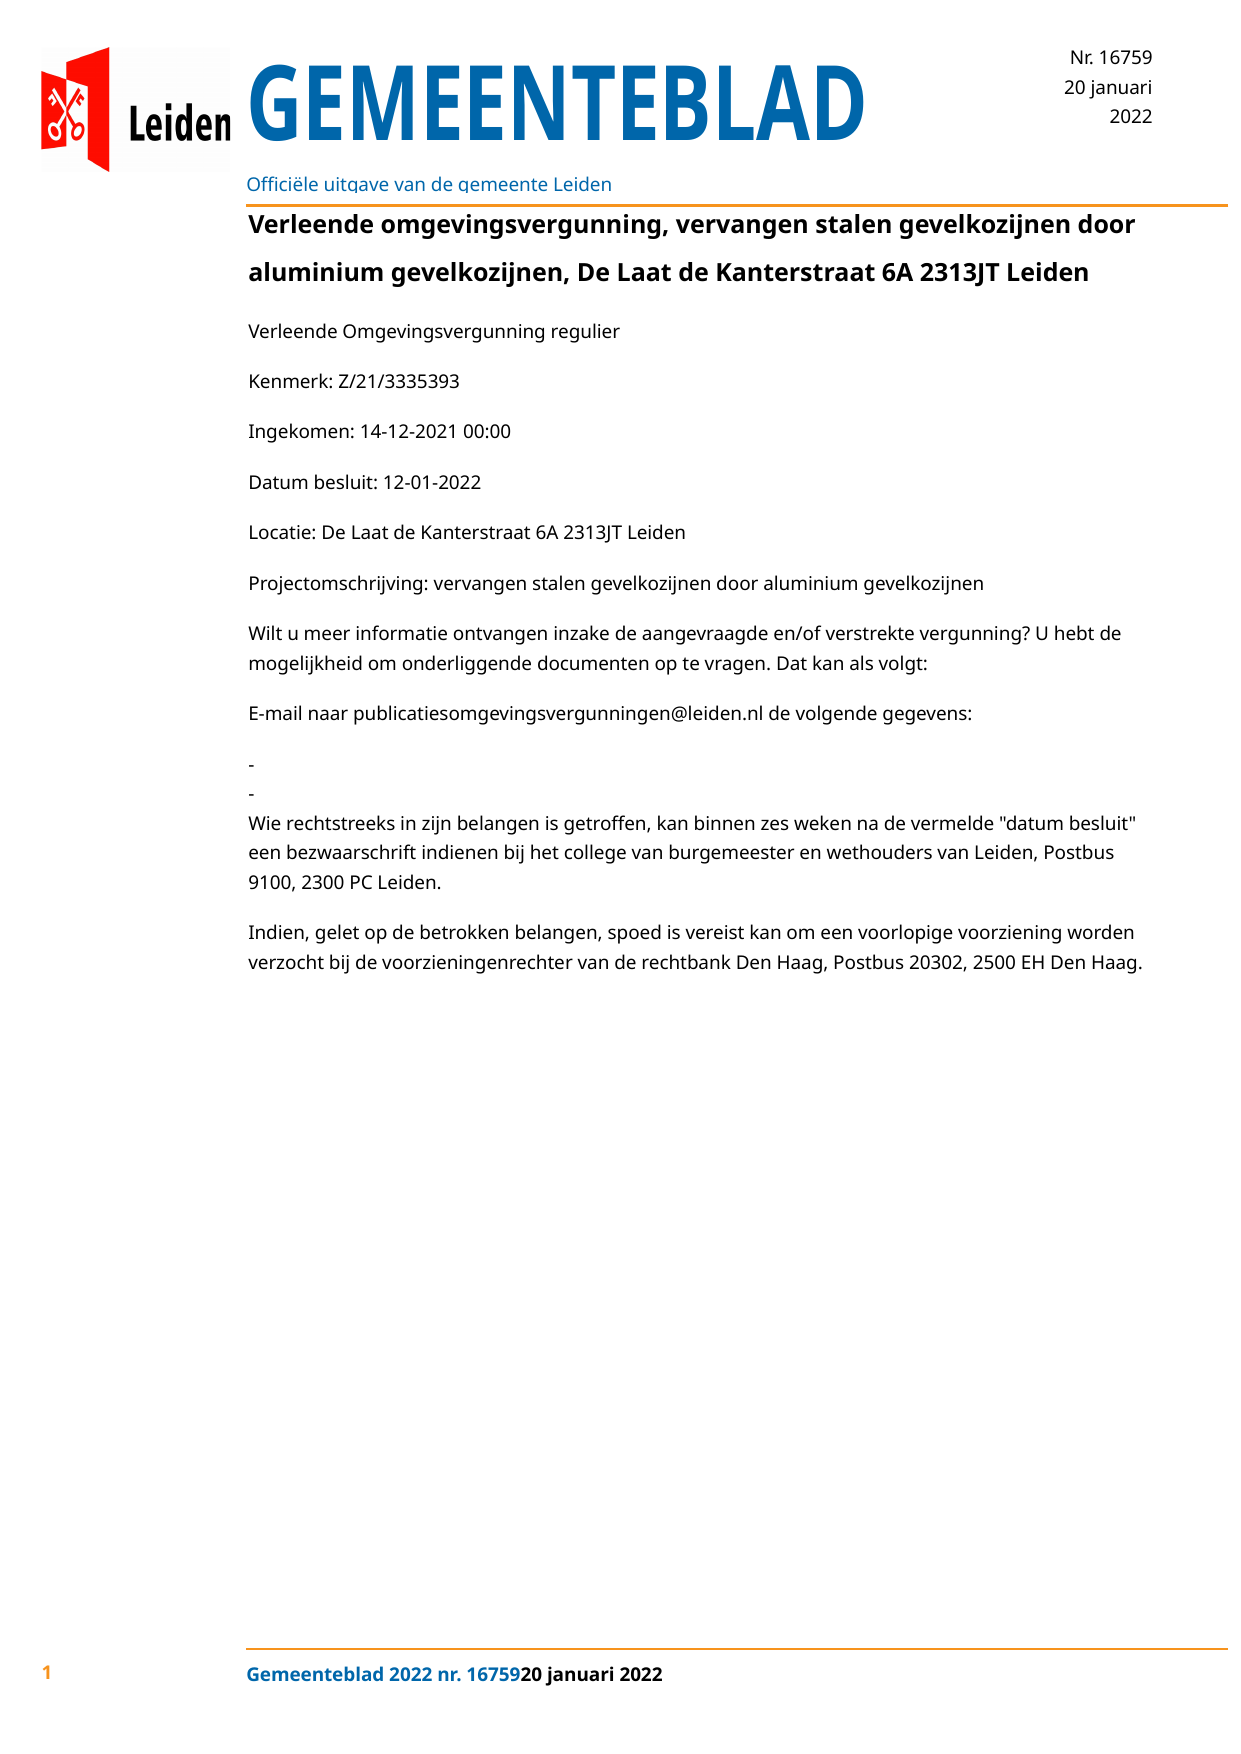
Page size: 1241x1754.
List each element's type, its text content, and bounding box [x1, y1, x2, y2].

text Wie rechtstreeks in zijn belangen is getroffen, kan binnen zes weken na de vermelde "datum besluit" een bezwaarschrift indienen bij het college van burgemeester en wethouders van Leiden, Postbus 9100, 2300 PC Leiden. [248, 810, 1152, 895]
text Wilt u meer informatie ontvangen inzake de aangevraagde en/of verstrekte vergunning? U hebt de mogelijkheid om onderliggende documenten op te vragen. Dat kan als volgt: [248, 620, 1152, 676]
picture [41, 47, 231, 172]
text Verleende omgevingsvergunning, vervangen stalen gevelkozijnen door aluminium gevelkozijnen, De Laat de Kanterstraat 6A 2313JT Leiden [248, 207, 1152, 288]
text Indien, gelet op de betrokken belangen, spoed is vereist kan om een voorlopige voorziening worden verzocht bij de voorzieningenrechter van de rechtbank Den Haag, Postbus 20302, 2500 EH Den Haag. [248, 919, 1152, 975]
text Locatie: De Laat de Kanterstraat 6A 2313JT Leiden [248, 519, 1152, 545]
text Kenmerk: Z/21/3335393 [248, 368, 1152, 394]
text Projectomschrijving: vervangen stalen gevelkozijnen door aluminium gevelkozijnen [248, 570, 1152, 596]
text E-mail naar publicatiesomgevingsvergunningen@leiden.nl de volgende gegevens: [248, 700, 1152, 726]
text Ingekomen: 14-12-2021 00:00 [248, 419, 1152, 444]
text Datum besluit: 12-01-2022 [248, 469, 1152, 495]
text Verleende Omgevingsvergunning regulier [248, 318, 1152, 344]
